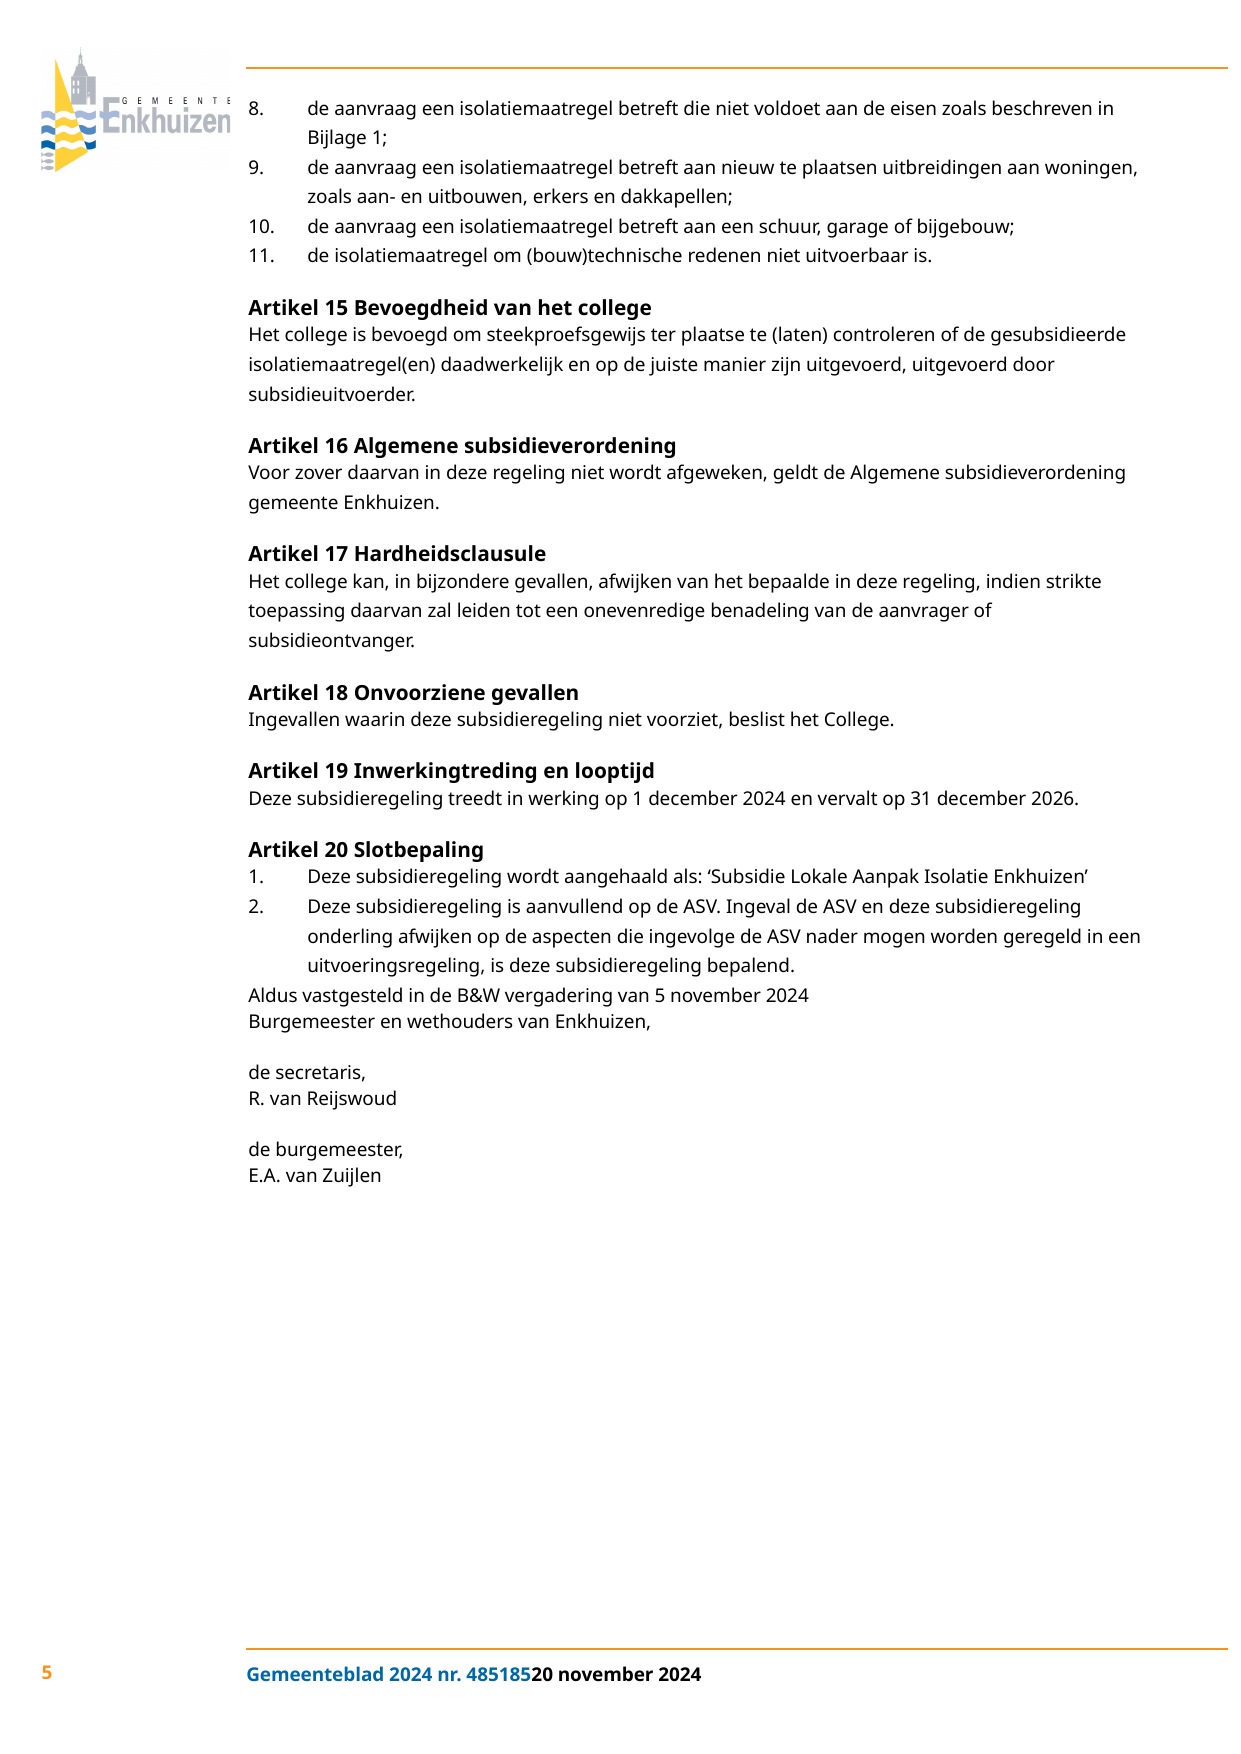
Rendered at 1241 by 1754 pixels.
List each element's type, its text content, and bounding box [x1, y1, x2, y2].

text Artikel 17 Hardheidsclausule [248, 539, 1152, 568]
text R. van Reijswoud [248, 1085, 1152, 1111]
text Het college kan, in bijzondere gevallen, afwijken van het bepaalde in deze regeling, indien strikte toepassing daarvan zal leiden tot een onevenredige benadeling van de aanvrager of subsidieontvanger. [248, 568, 1152, 653]
text Voor zover daarvan in deze regeling niet wordt afgeweken, geldt de Algemene subsidieverordening gemeente Enkhuizen. [248, 459, 1152, 515]
text Deze subsidieregeling treedt in werking op 1 december 2024 en vervalt op 31 december 2026. [248, 785, 1152, 811]
list de aanvraag een isolatiemaatregel betreft die niet voldoet aan de eisen zoals beschreven in Bijlage 1; [248, 95, 1152, 150]
list de aanvraag een isolatiemaatregel betreft aan nieuw te plaatsen uitbreidingen aan woningen, zoals aan- en uitbouwen, erkers en dakkapellen; [248, 154, 1152, 209]
list de isolatiemaatregel om (bouw)technische redenen niet uitvoerbaar is. [248, 243, 1152, 268]
list de aanvraag een isolatiemaatregel betreft aan een schuur, garage of bijgebouw; [248, 213, 1152, 239]
text Artikel 19 Inwerkingtreding en looptijd [248, 756, 1152, 785]
list Deze subsidieregeling is aanvullend op de ASV. Ingeval de ASV en deze subsidieregeling onderling afwijken op de aspecten die ingevolge de ASV nader mogen worden geregeld in een uitvoeringsregeling, is deze subsidieregeling bepalend. [248, 893, 1152, 978]
text Artikel 15 Bevoegdheid van het college [248, 293, 1152, 322]
text Aldus vastgesteld in de B&W vergadering van 5 november 2024 [248, 982, 1152, 1008]
text Het college is bevoegd om steekproefsgewijs ter plaatse te (laten) controleren of de gesubsidieerde isolatiemaatregel(en) daadwerkelijk en op de juiste manier zijn uitgevoerd, uitgevoerd door subsidieuitvoerder. [248, 322, 1152, 406]
text Burgemeester en wethouders van Enkhuizen, [248, 1008, 1152, 1033]
list Deze subsidieregeling wordt aangehaald als: ‘Subsidie Lokale Aanpak Isolatie Enkhuizen’ [248, 864, 1152, 889]
text Artikel 16 Algemene subsidieverordening [248, 431, 1152, 459]
text Artikel 18 Onvoorziene gevallen [248, 678, 1152, 706]
picture [41, 47, 231, 172]
text de secretaris, [248, 1059, 1152, 1085]
text Artikel 20 Slotbepaling [248, 835, 1152, 864]
text de burgemeester, [248, 1136, 1152, 1162]
text Ingevallen waarin deze subsidieregeling niet voorziet, beslist het College. [248, 706, 1152, 732]
text E.A. van Zuijlen [248, 1162, 1152, 1188]
